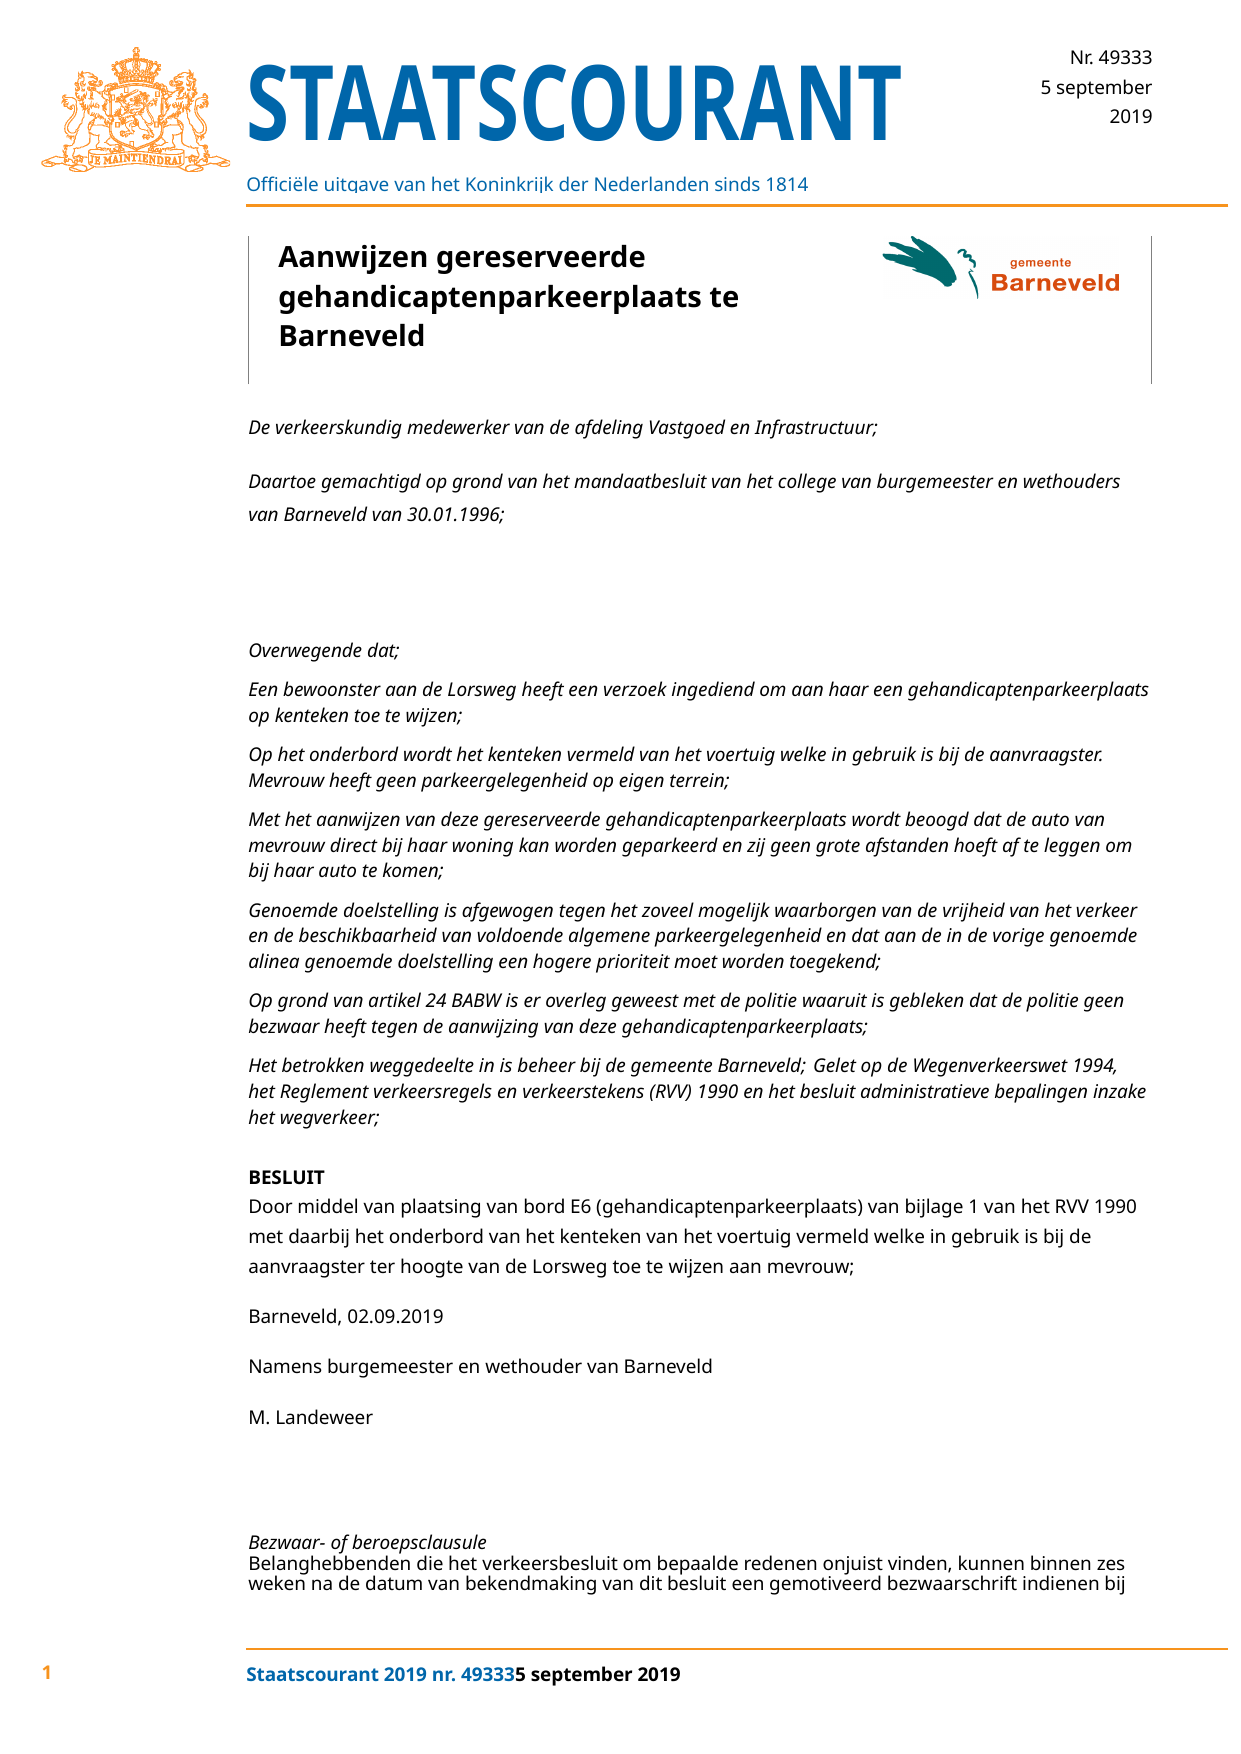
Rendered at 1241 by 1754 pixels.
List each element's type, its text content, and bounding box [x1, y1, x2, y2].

text Belanghebbenden die het verkeersbesluit om bepaalde redenen onjuist vinden, kunnen binnen zes weken na de datum van bekendmaking van dit besluit een gemotiveerd bezwaarschrift indienen bij [248, 1555, 1152, 1594]
text BESLUIT [248, 1164, 1152, 1190]
picture [41, 47, 231, 172]
text Door middel van plaatsing van bord E6 (gehandicaptenparkeerplaats) van bijlage 1 van het RVV 1990 met daarbij het onderbord van het kenteken van het voertuig vermeld welke in gebruik is bij de aanvraagster ter hoogte van de Lorsweg toe te wijzen aan mevrouw; [248, 1194, 1152, 1278]
text De verkeerskundig medewerker van de afdeling Vastgoed en Infrastructuur; [248, 414, 1152, 440]
text Namens burgemeester en wethouder van Barneveld [248, 1354, 1152, 1379]
text Bezwaar- of beroepsclausule [248, 1529, 1152, 1555]
text Met het aanwijzen van deze gereserveerde gehandicaptenparkeerplaats wordt beoogd dat de auto van mevrouw direct bij haar woning kan worden geparkeerd en zij geen grote afstanden hoeft af te leggen om bij haar auto te komen; [248, 806, 1152, 883]
text M. Landeweer [248, 1404, 1152, 1430]
text Op het onderbord wordt het kenteken vermeld van het voertuig welke in gebruik is bij de aanvraagster. Mevrouw heeft geen parkeergelegenheid op eigen terrein; [248, 741, 1152, 792]
text Een bewoonster aan de Lorsweg heeft een verzoek ingediend om aan haar een gehandicaptenparkeerplaats op kenteken toe te wijzen; [248, 676, 1152, 727]
text Het betrokken weggedeelte in is beheer bij de gemeente Barneveld; Gelet op de Wegenverkeerswet 1994, het Reglement verkeersregels en verkeerstekens (RVV) 1990 en het besluit administratieve bepalingen inzake het wegverkeer; [248, 1052, 1152, 1130]
table_header Aanwijzen gereserveerde gehandicaptenparkeerplaats te Barneveld [249, 236, 850, 384]
text Overwegende dat; [248, 637, 1152, 662]
text Genoemde doelstelling is afgewogen tegen het zoveel mogelijk waarborgen van de vrijheid van het verkeer en de beschikbaarheid van voldoende algemene parkeergelegenheid en dat aan de in de vorige genoemde alinea genoemde doelstelling een hogere prioriteit moet worden toegekend; [248, 897, 1152, 974]
picture [882, 236, 1119, 299]
table_header [850, 236, 1151, 384]
text Op grond van artikel 24 BABW is er overleg geweest met de politie waaruit is gebleken dat de politie geen bezwaar heeft tegen de aanwijzing van deze gehandicaptenparkeerplaats; [248, 987, 1152, 1039]
text Barneveld, 02.09.2019 [248, 1303, 1152, 1329]
text Daartoe gemachtigd op grond van het mandaatbesluit van het college van burgemeester en wethouders van Barneveld van 30.01.1996; [248, 468, 1152, 527]
